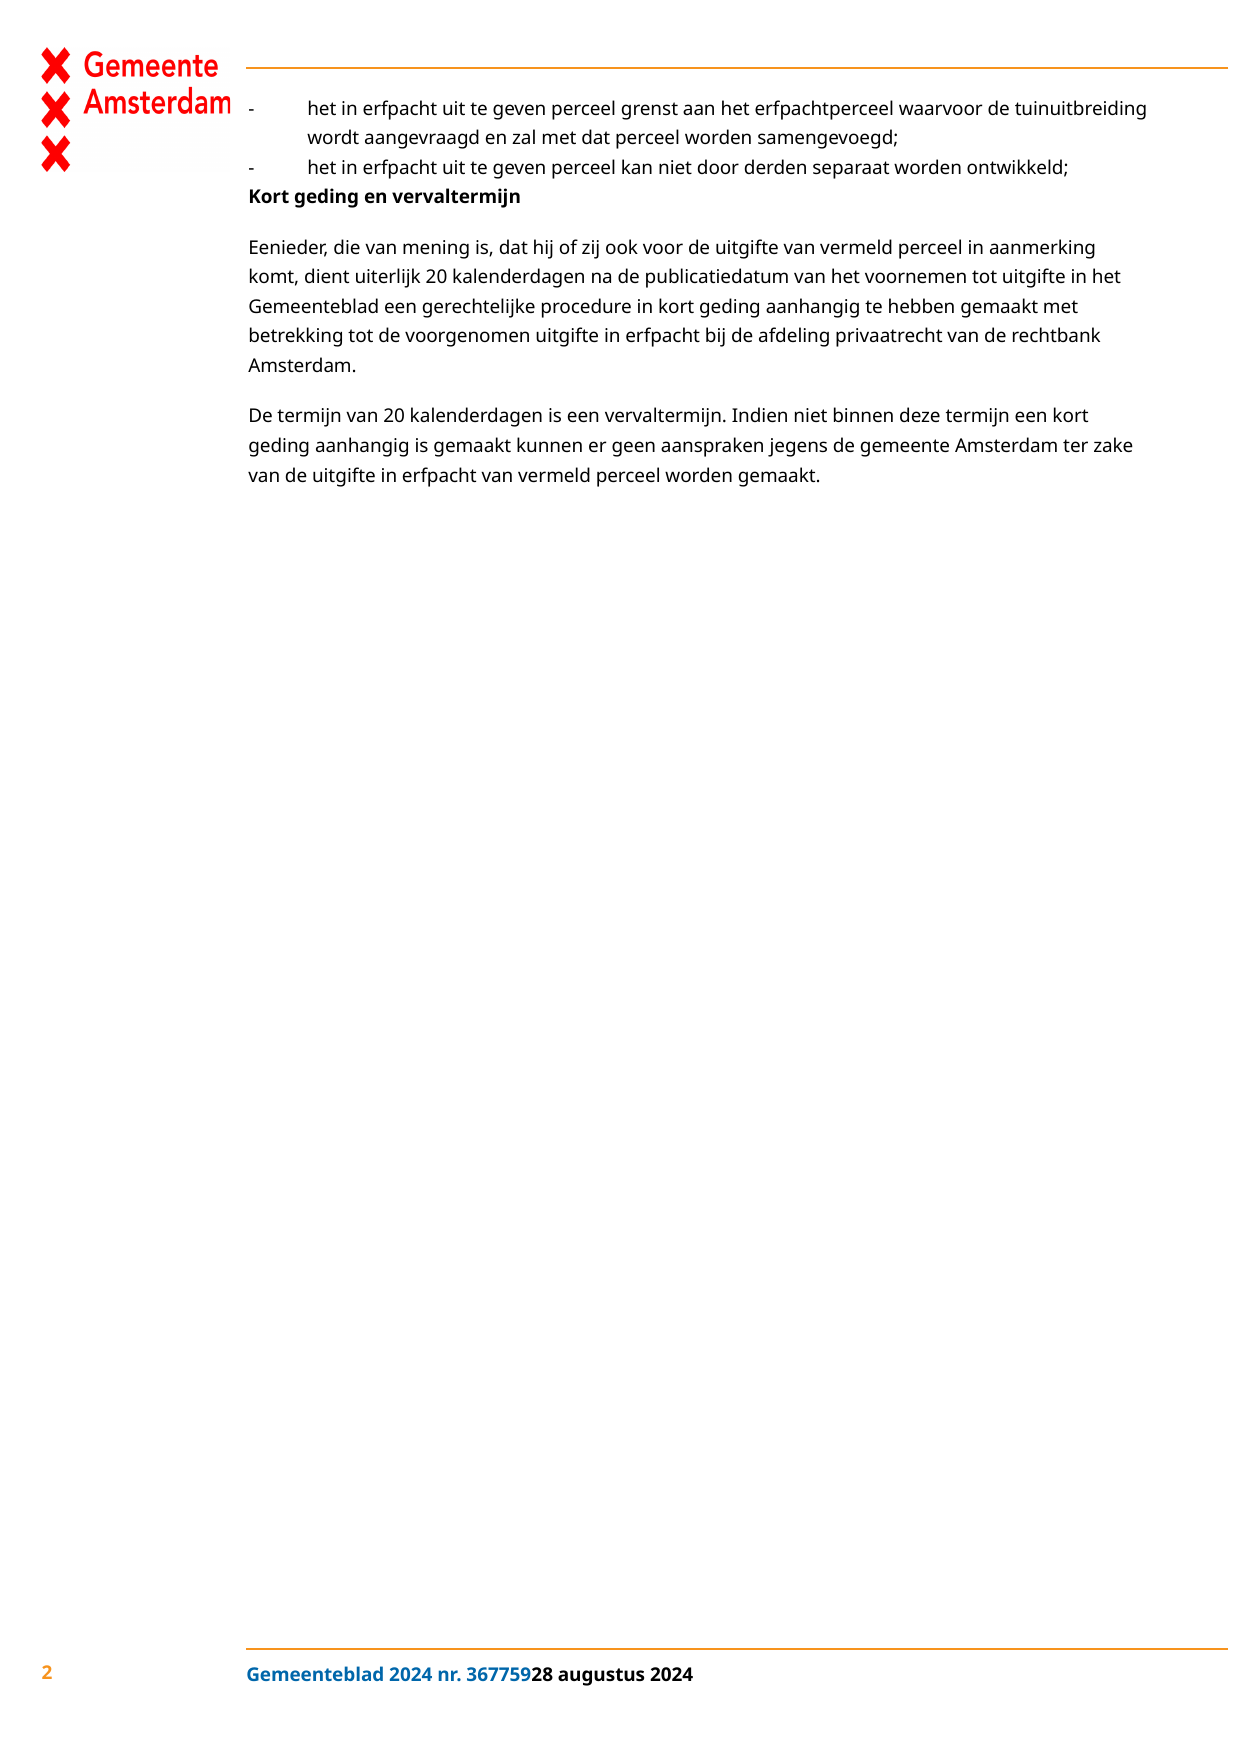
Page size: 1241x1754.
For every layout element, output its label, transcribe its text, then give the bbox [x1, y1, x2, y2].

text Kort geding en vervaltermijn [248, 183, 1152, 209]
list het in erfpacht uit te geven perceel grenst aan het erfpachtperceel waarvoor de tuinuitbreiding wordt aangevraagd en zal met dat perceel worden samengevoegd; [248, 95, 1152, 150]
text De termijn van 20 kalenderdagen is een vervaltermijn. Indien niet binnen deze termijn een kort geding aanhangig is gemaakt kunnen er geen aanspraken jegens de gemeente Amsterdam ter zake van de uitgifte in erfpacht van vermeld perceel worden gemaakt. [248, 403, 1152, 488]
picture [41, 47, 231, 172]
text Eenieder, die van mening is, dat hij of zij ook voor de uitgifte van vermeld perceel in aanmerking komt, dient uiterlijk 20 kalenderdagen na de publicatiedatum van het voornemen tot uitgifte in het Gemeenteblad een gerechtelijke procedure in kort geding aanhangig te hebben gemaakt met betrekking tot de voorgenomen uitgifte in erfpacht bij de afdeling privaatrecht van de rechtbank Amsterdam. [248, 234, 1152, 378]
list het in erfpacht uit te geven perceel kan niet door derden separaat worden ontwikkeld; [248, 154, 1152, 180]
